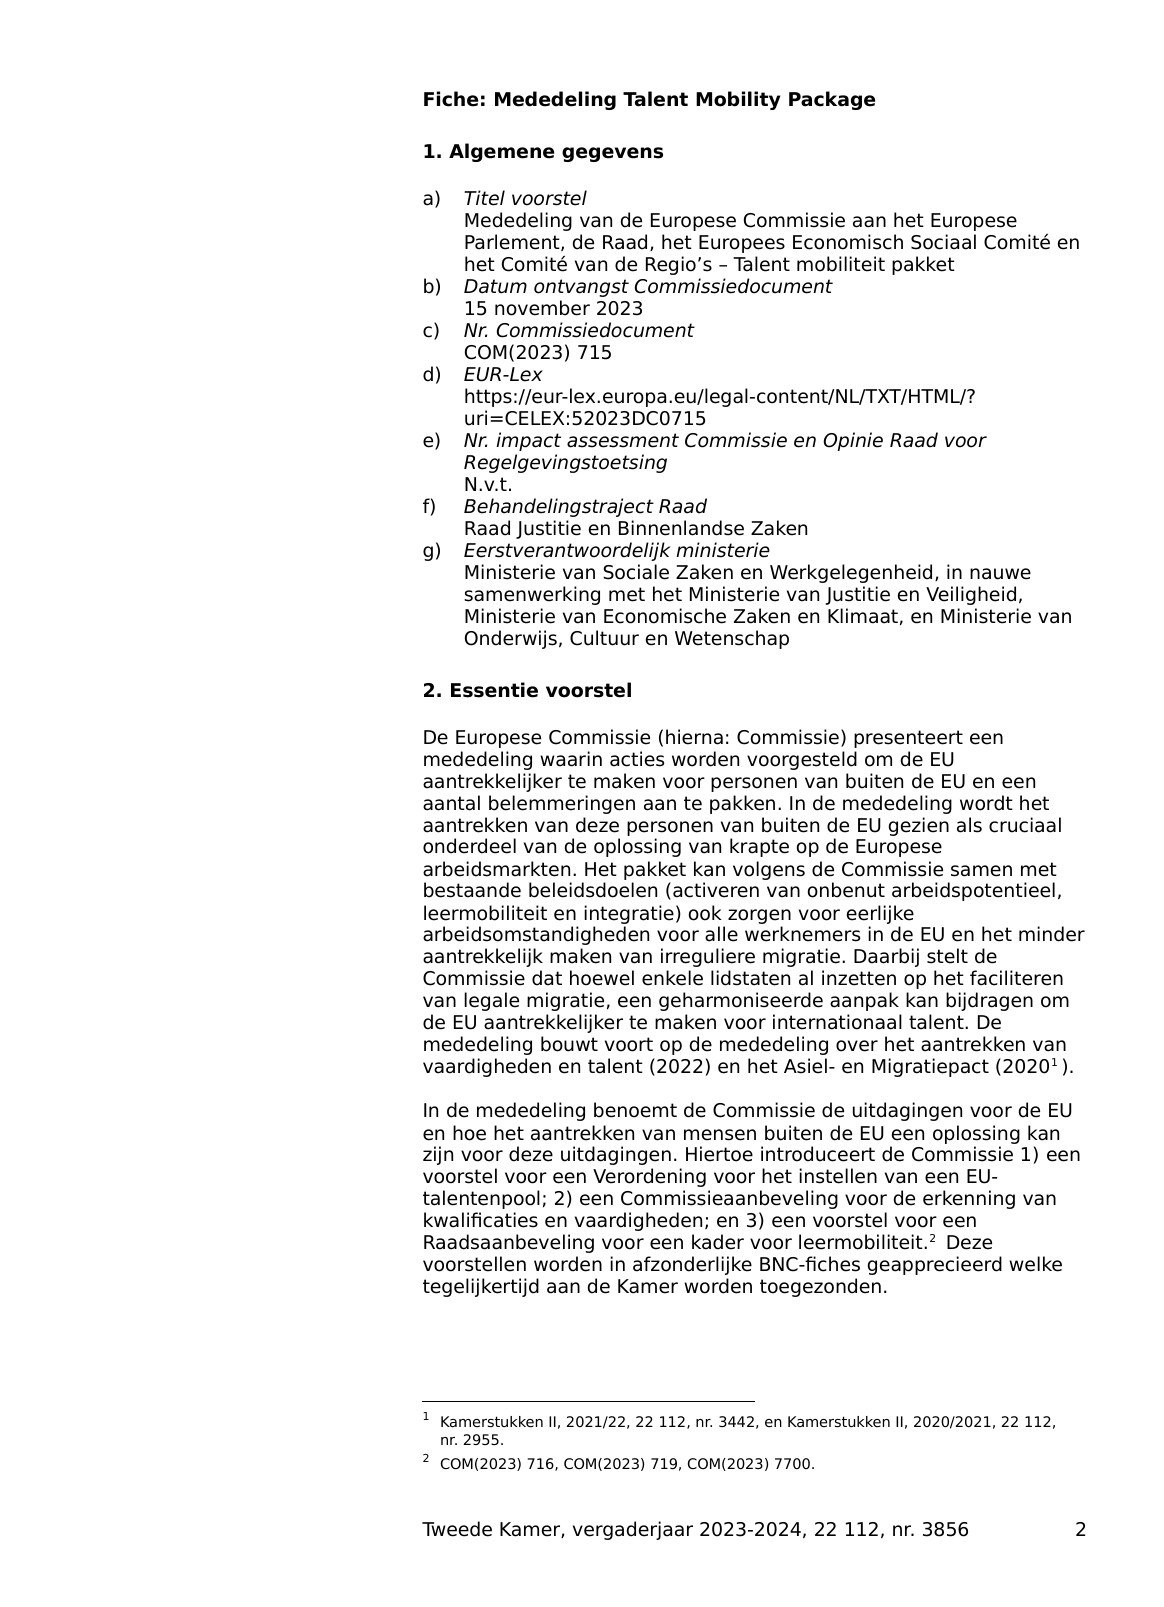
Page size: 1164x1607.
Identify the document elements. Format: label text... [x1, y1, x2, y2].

text Kamerstukken II, 2021/22, 22 112, nr. 3442, en Kamerstukken II, 2020/2021, 22 112, nr. 2955. [422, 1410, 1087, 1449]
text e) Nr. impact assessment Commissie en Opinie Raad voor Regelgevingstoetsing [422, 430, 1087, 474]
text COM(2023) 715 [464, 342, 1087, 364]
subtitle 1. Algemene gegevens [422, 141, 1087, 163]
subtitle 2. Essentie voorstel [422, 679, 1087, 702]
text d) EUR-Lex [422, 364, 1087, 386]
text Mededeling van de Europese Commissie aan het Europese Parlement, de Raad, het Europees Economisch Sociaal Comité en het Comité van de Regio’s – Talent mobiliteit pakket [464, 210, 1087, 276]
text https://eur-lex.europa.eu/legal-content/NL/TXT/HTML/?uri=CELEX:52023DC0715 [464, 386, 1087, 430]
text In de mededeling benoemt de Commissie de uitdagingen voor de EU en hoe het aantrekken van mensen buiten de EU een oplossing kan zijn voor deze uitdagingen. Hiertoe introduceert de Commissie 1) een voorstel voor een Verordening voor het instellen van een EU-talentenpool; 2) een Commissieaanbeveling voor de erkenning van kwalificaties en vaardigheden; en 3) een voorstel voor een Raadsaanbeveling voor een kader voor leermobiliteit. Deze voorstellen worden in afzonderlijke BNC-fiches geapprecieerd welke tegelijkertijd aan de Kamer worden toegezonden. [422, 1100, 1087, 1298]
text N.v.t. [464, 474, 1087, 496]
text De Europese Commissie (hierna: Commissie) presenteert een mededeling waarin acties worden voorgesteld om de EU aantrekkelijker te maken voor personen van buiten de EU en een aantal belemmeringen aan te pakken. In de mededeling wordt het aantrekken van deze personen van buiten de EU gezien als cruciaal onderdeel van de oplossing van krapte op de Europese arbeidsmarkten. Het pakket kan volgens de Commissie samen met bestaande beleidsdoelen (activeren van onbenut arbeidspotentieel, leermobiliteit en integratie) ook zorgen voor eerlijke arbeidsomstandigheden voor alle werknemers in de EU en het minder aantrekkelijk maken van irreguliere migratie. Daarbij stelt de Commissie dat hoewel enkele lidstaten al inzetten op het faciliteren van legale migratie, een geharmoniseerde aanpak kan bijdragen om de EU aantrekkelijker te maken voor internationaal talent. De mededeling bouwt voort op de mededeling over het aantrekken van vaardigheden en talent (2022) en het Asiel- en Migratiepact (2020). [422, 727, 1087, 1078]
text COM(2023) 716, COM(2023) 719, COM(2023) 7700. [422, 1452, 1087, 1474]
text Raad Justitie en Binnenlandse Zaken [464, 518, 1087, 540]
text c) Nr. Commissiedocument [422, 320, 1087, 342]
subtitle Fiche: Mededeling Talent Mobility Package [422, 89, 1087, 111]
text f) Behandelingstraject Raad [422, 496, 1087, 518]
text a) Titel voorstel [422, 188, 1087, 210]
text 15 november 2023 [464, 298, 1087, 320]
text g) Eerstverantwoordelijk ministerie [422, 540, 1087, 562]
text b) Datum ontvangst Commissiedocument [422, 276, 1087, 298]
text Ministerie van Sociale Zaken en Werkgelegenheid, in nauwe samenwerking met het Ministerie van Justitie en Veiligheid, Ministerie van Economische Zaken en Klimaat, en Ministerie van Onderwijs, Cultuur en Wetenschap [464, 562, 1087, 649]
